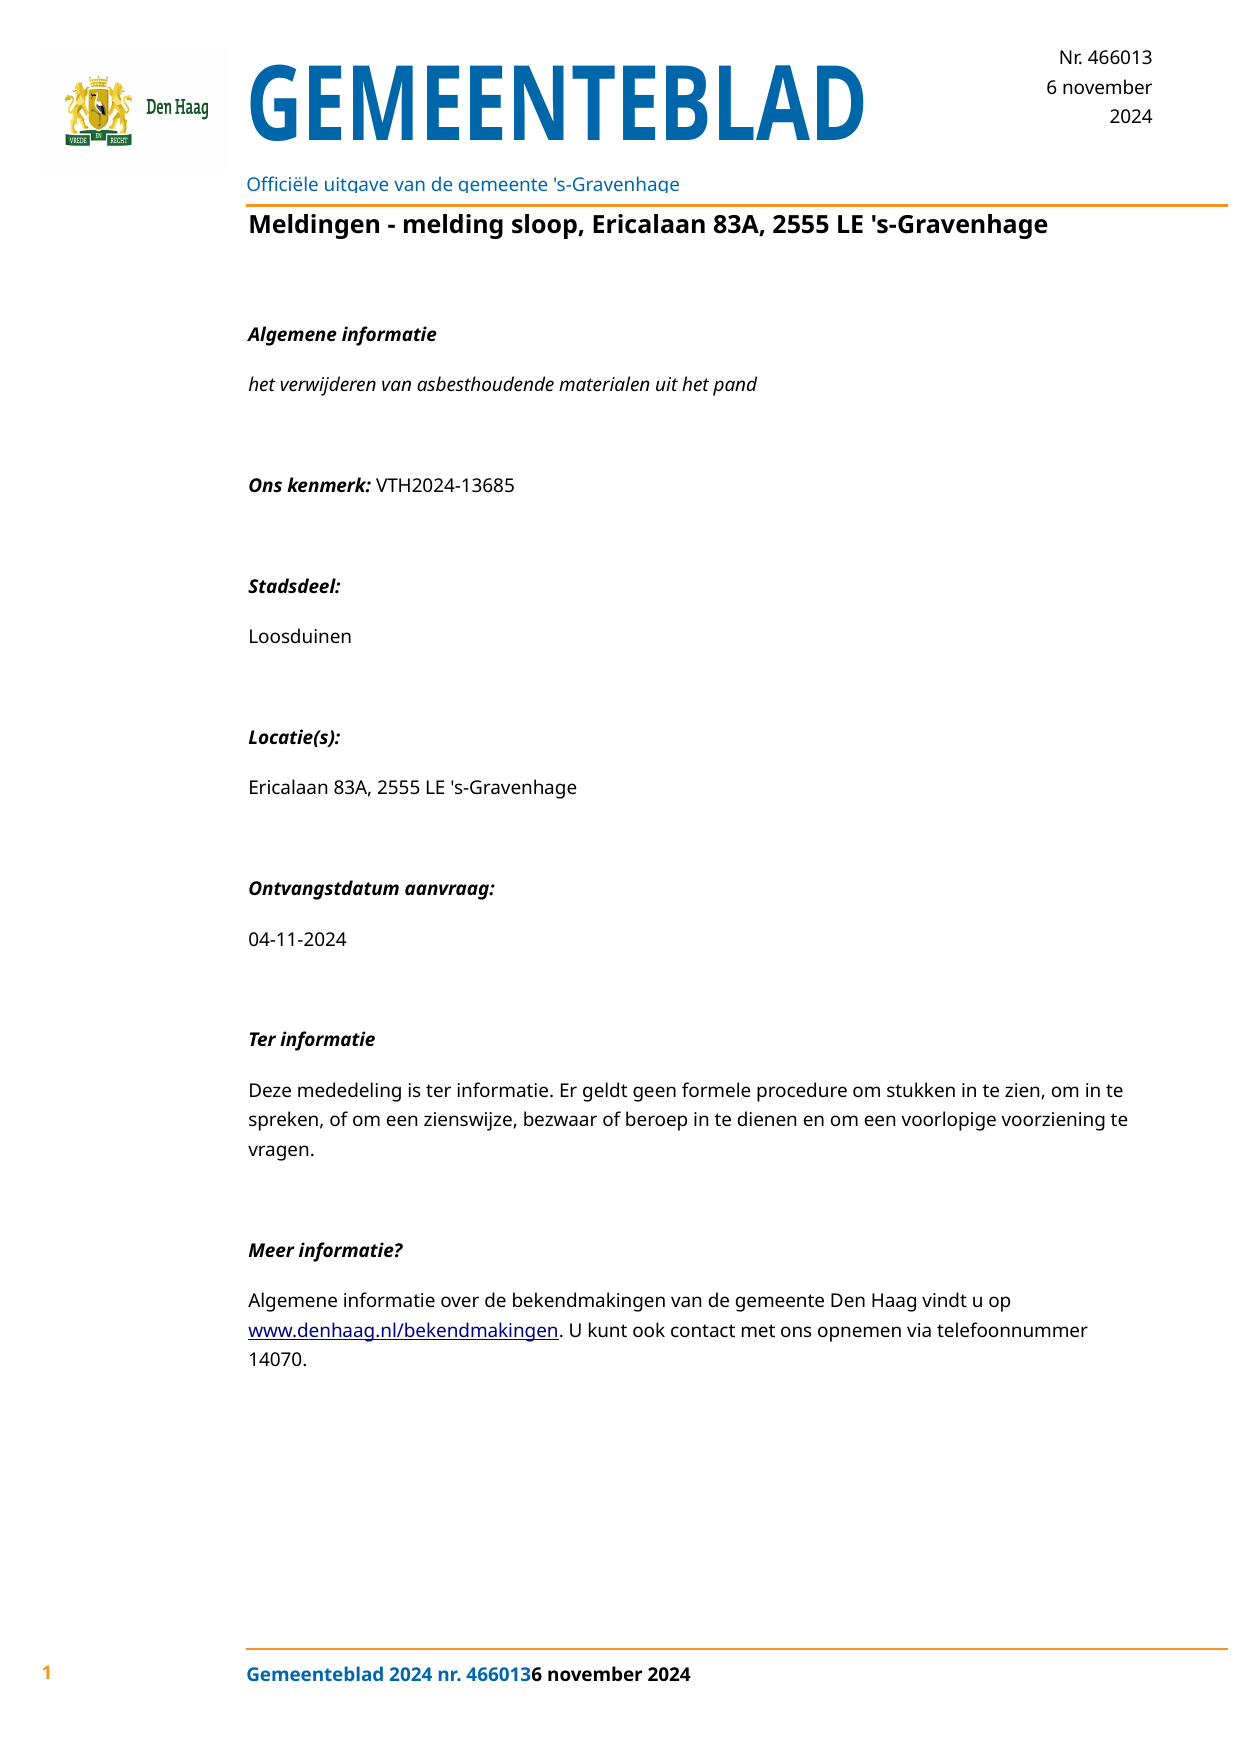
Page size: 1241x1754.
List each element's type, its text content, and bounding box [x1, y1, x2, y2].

text Stadsdeel: [248, 573, 1152, 598]
text Algemene informatie [248, 321, 1152, 346]
text Ons kenmerk: VTH2024-13685 [248, 472, 1152, 498]
text Loosduinen [248, 623, 1152, 649]
picture [41, 47, 231, 172]
text Meldingen - melding sloop, Ericalaan 83A, 2555 LE 's-Gravenhage [248, 207, 1152, 241]
text Ter informatie [248, 1027, 1152, 1052]
text Ericalaan 83A, 2555 LE 's-Gravenhage [248, 774, 1152, 800]
text Meer informatie? [248, 1237, 1152, 1263]
text Deze mededeling is ter informatie. Er geldt geen formele procedure om stukken in te zien, om in te spreken, of om een zienswijze, bezwaar of beroep in te dienen en om een voorlopige voorziening te vragen. [248, 1077, 1152, 1162]
text het verwijderen van asbesthoudende materialen uit het pand [248, 371, 1152, 397]
text 04-11-2024 [248, 926, 1152, 951]
text Algemene informatie over de bekendmakingen van de gemeente Den Haag vindt u op www.denhaag.nl/bekendmakingen. U kunt ook contact met ons opnemen via telefoonnummer 14070. [248, 1287, 1152, 1372]
text Ontvangstdatum aanvraag: [248, 875, 1152, 901]
text Locatie(s): [248, 724, 1152, 750]
